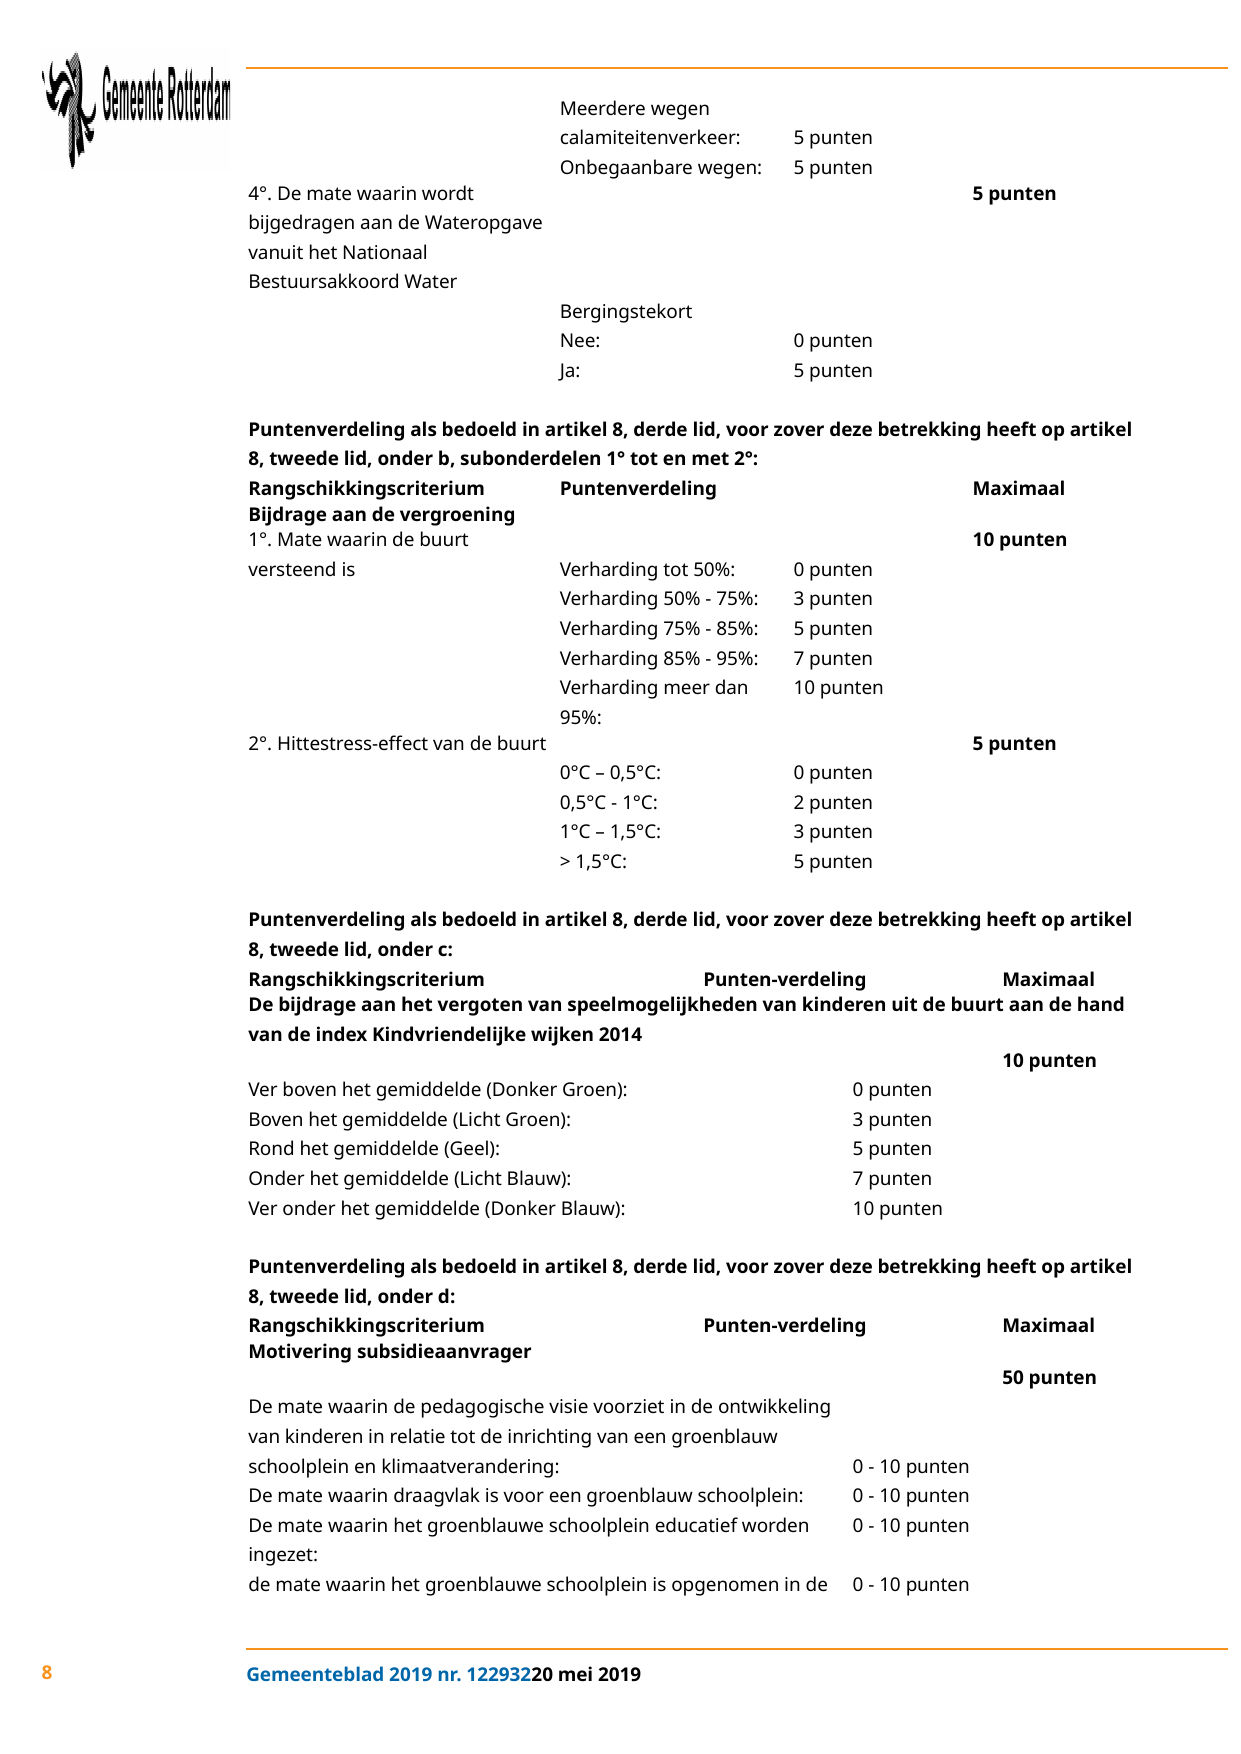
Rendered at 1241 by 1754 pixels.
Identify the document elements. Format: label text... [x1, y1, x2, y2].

table_cell 1°. Mate waarin de buurt versteend is [248, 526, 559, 730]
table_cell 0 punten 3 punten 5 punten 7 punten 10 punten [853, 1047, 1002, 1221]
table_cell Bijdrage aan de vergroening [248, 501, 1152, 526]
table_cell 4°. De mate waarin wordt bijgedragen aan de Wateropgave vanuit het Nationaal Bestuursakkoord Water [248, 180, 559, 383]
text Puntenverdeling als bedoeld in artikel 8, derde lid, voor zover deze betrekking heeft op artikel 8, tweede lid, onder d: [248, 1253, 1152, 1309]
text Puntenverdeling als bedoeld in artikel 8, derde lid, voor zover deze betrekking heeft op artikel 8, tweede lid, onder c: [248, 907, 1152, 962]
table_header Punten-verdeling [703, 1313, 1002, 1338]
table_cell 0°C – 0,5°C: 0,5°C - 1°C: 1°C – 1,5°C: > 1,5°C: [560, 730, 793, 874]
table_cell 50 punten [1002, 1364, 1152, 1597]
table_cell 5 punten [973, 730, 1152, 874]
table_header Punten-verdeling [703, 966, 1002, 992]
picture [41, 47, 231, 172]
table_header Rangschikkingscriterium [248, 1313, 703, 1338]
table_cell [973, 95, 1152, 180]
table_cell Motivering subsidieaanvrager [248, 1338, 1152, 1364]
table_cell 0 punten 3 punten 5 punten 7 punten 10 punten [793, 526, 972, 730]
table_header Maximaal [1002, 966, 1152, 992]
table_cell [248, 95, 559, 180]
table_header Rangschikkingscriterium [248, 966, 703, 992]
table_cell 0 punten 2 punten 3 punten 5 punten [793, 730, 972, 874]
table_cell Meerdere wegen calamiteitenverkeer: Onbegaanbare wegen: [560, 95, 793, 180]
table_header Rangschikkingscriterium [248, 475, 559, 501]
table_cell Verharding tot 50%: Verharding 50% - 75%: Verharding 75% - 85%: Verharding 85% - 95%: Verharding meer dan 95%: [560, 526, 793, 730]
table_cell De bijdrage aan het vergoten van speelmogelijkheden van kinderen uit de buurt aan de hand van de index Kindvriendelijke wijken 2014 [248, 992, 1152, 1047]
table_cell Ver boven het gemiddelde (Donker Groen): Boven het gemiddelde (Licht Groen): Rond het gemiddelde (Geel): Onder het gemiddelde (Licht Blauw): Ver onder het gemiddelde (Donker Blauw): [248, 1047, 852, 1221]
table_cell 10 punten [973, 526, 1152, 730]
table_header Maximaal [973, 475, 1152, 501]
table_cell De mate waarin de pedagogische visie voorziet in de ontwikkeling van kinderen in relatie tot de inrichting van een groenblauw schoolplein en klimaatverandering: De mate waarin draagvlak is voor een groenblauw schoolplein: De mate waarin het groenblauwe schoolplein educatief worden ingezet: de mate waarin het groenblauwe schoolplein is opgenomen in de [248, 1364, 852, 1597]
table_header Maximaal [1002, 1313, 1152, 1338]
table_cell 5 punten [973, 180, 1152, 383]
table_cell Bergingstekort Nee: Ja: [560, 180, 793, 383]
text Puntenverdeling als bedoeld in artikel 8, derde lid, voor zover deze betrekking heeft op artikel 8, tweede lid, onder b, subonderdelen 1° tot en met 2°: [248, 416, 1152, 471]
table_cell 0 punten 5 punten [793, 180, 972, 383]
table_cell 5 punten 5 punten [793, 95, 972, 180]
table_header Puntenverdeling [560, 475, 972, 501]
table_cell 0 - 10 punten 0 - 10 punten 0 - 10 punten 0 - 10 punten [853, 1364, 1002, 1597]
table_cell 2°. Hittestress-effect van de buurt [248, 730, 559, 874]
table_cell 10 punten [1002, 1047, 1152, 1221]
